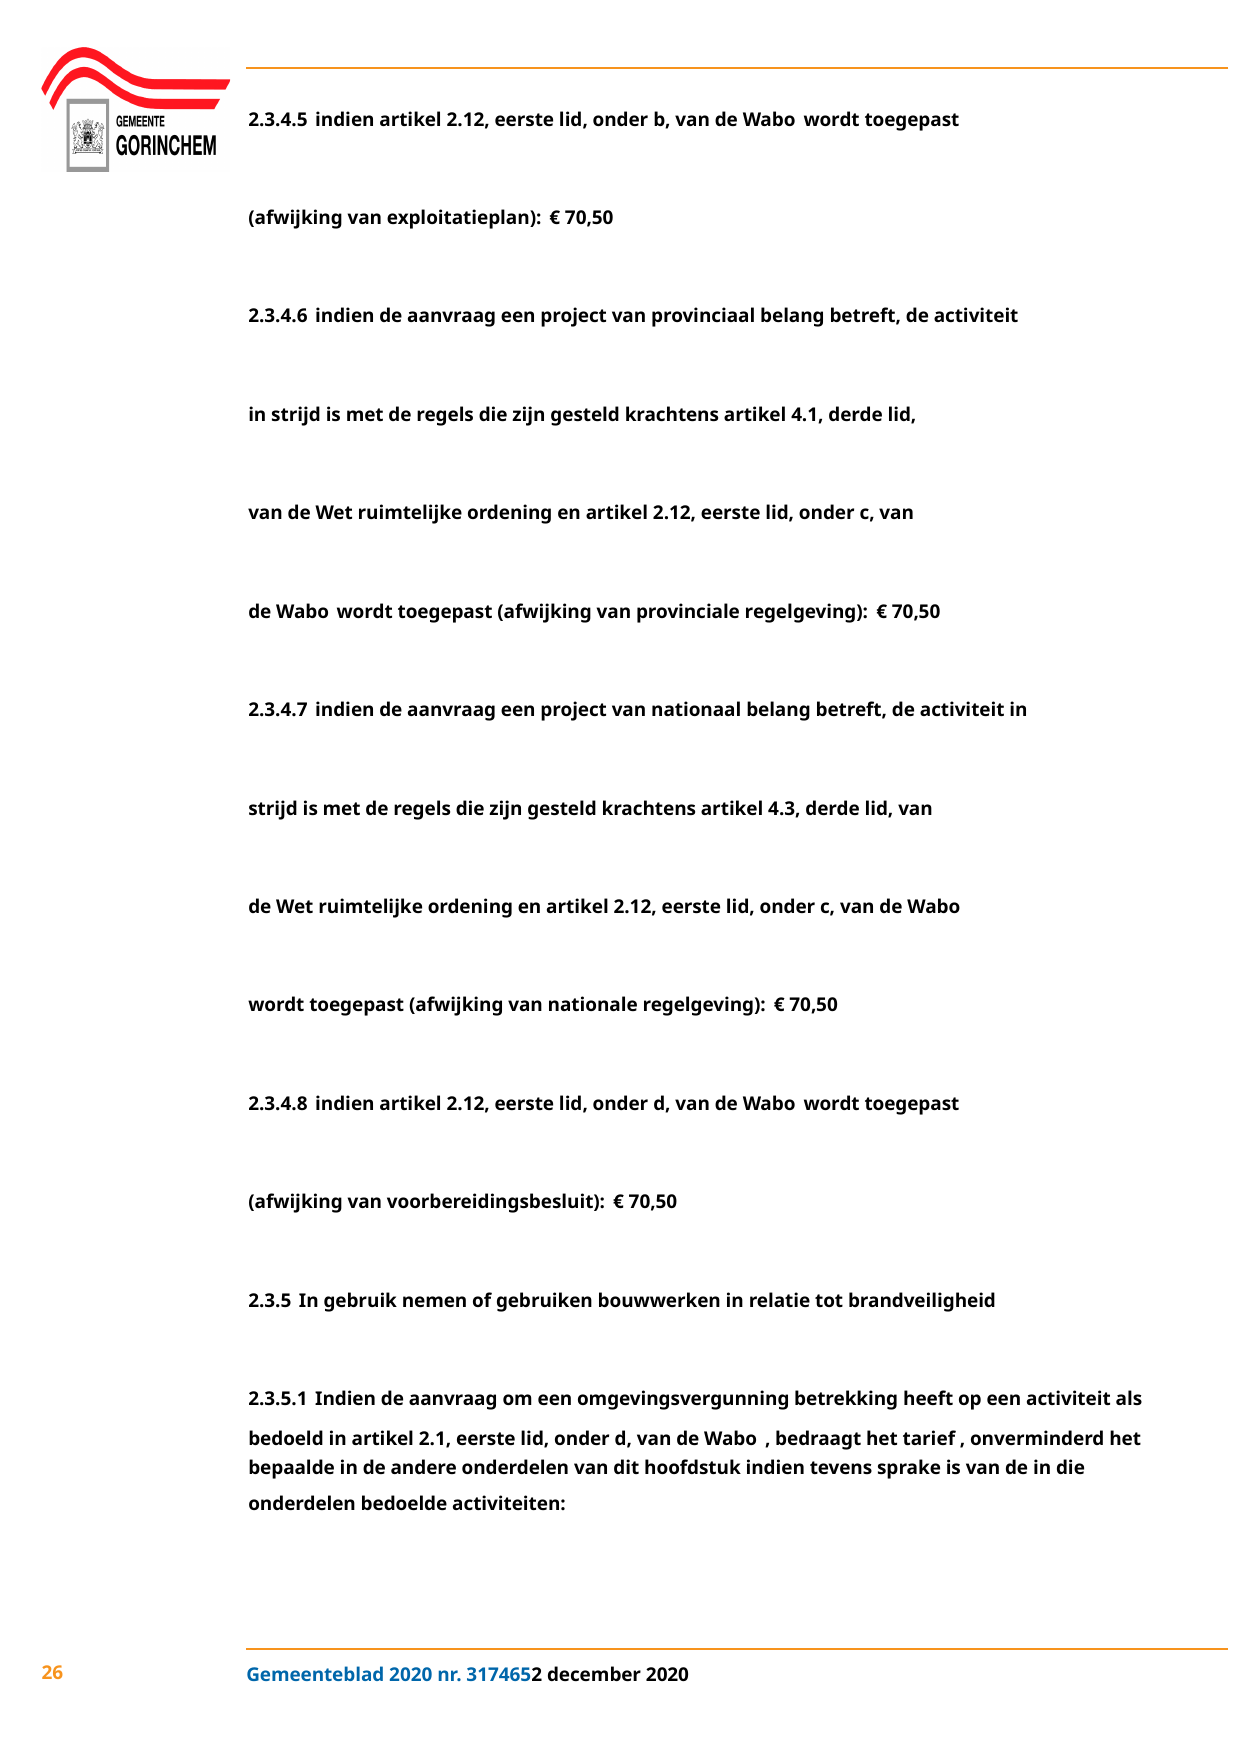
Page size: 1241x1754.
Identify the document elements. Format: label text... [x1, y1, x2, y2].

text 2.3.4.8 indien artikel 2.12, eerste lid, onder d, van de Wabo wordt toegepast [248, 1079, 1152, 1119]
text 2.3.4.6 indien de aanvraag een project van provinciaal belang betreft, de activiteit [248, 292, 1152, 331]
text (afwijking van voorbereidingsbesluit): € 70,50 [248, 1178, 1152, 1217]
text 2.3.4.5 indien artikel 2.12, eerste lid, onder b, van de Wabo wordt toegepast [248, 95, 1152, 134]
text 2.3.5.1 Indien de aanvraag om een omgevingsvergunning betrekking heeft op een activiteit als bedoeld in artikel 2.1, eerste lid, onder d, van de Wabo , bedraagt het tarief , onverminderd het bepaalde in de andere onderdelen van dit hoofdstuk indien tevens sprake is van de in die onderdelen bedoelde activiteiten: [248, 1374, 1152, 1519]
text 2.3.4.7 indien de aanvraag een project van nationaal belang betreft, de activiteit in [248, 685, 1152, 725]
text van de Wet ruimtelijke ordening en artikel 2.12, eerste lid, onder c, van [248, 488, 1152, 528]
text de Wet ruimtelijke ordening en artikel 2.12, eerste lid, onder c, van de Wabo [248, 882, 1152, 922]
text (afwijking van exploitatieplan): € 70,50 [248, 193, 1152, 233]
text wordt toegepast (afwijking van nationale regelgeving): € 70,50 [248, 981, 1152, 1020]
text 2.3.5 In gebruik nemen of gebruiken bouwwerken in relatie tot brandveiligheid [248, 1276, 1152, 1316]
text strijd is met de regels die zijn gesteld krachtens artikel 4.3, derde lid, van [248, 784, 1152, 823]
text in strijd is met de regels die zijn gesteld krachtens artikel 4.1, derde lid, [248, 390, 1152, 430]
picture [41, 47, 231, 172]
text de Wabo wordt toegepast (afwijking van provinciale regelgeving): € 70,50 [248, 587, 1152, 627]
